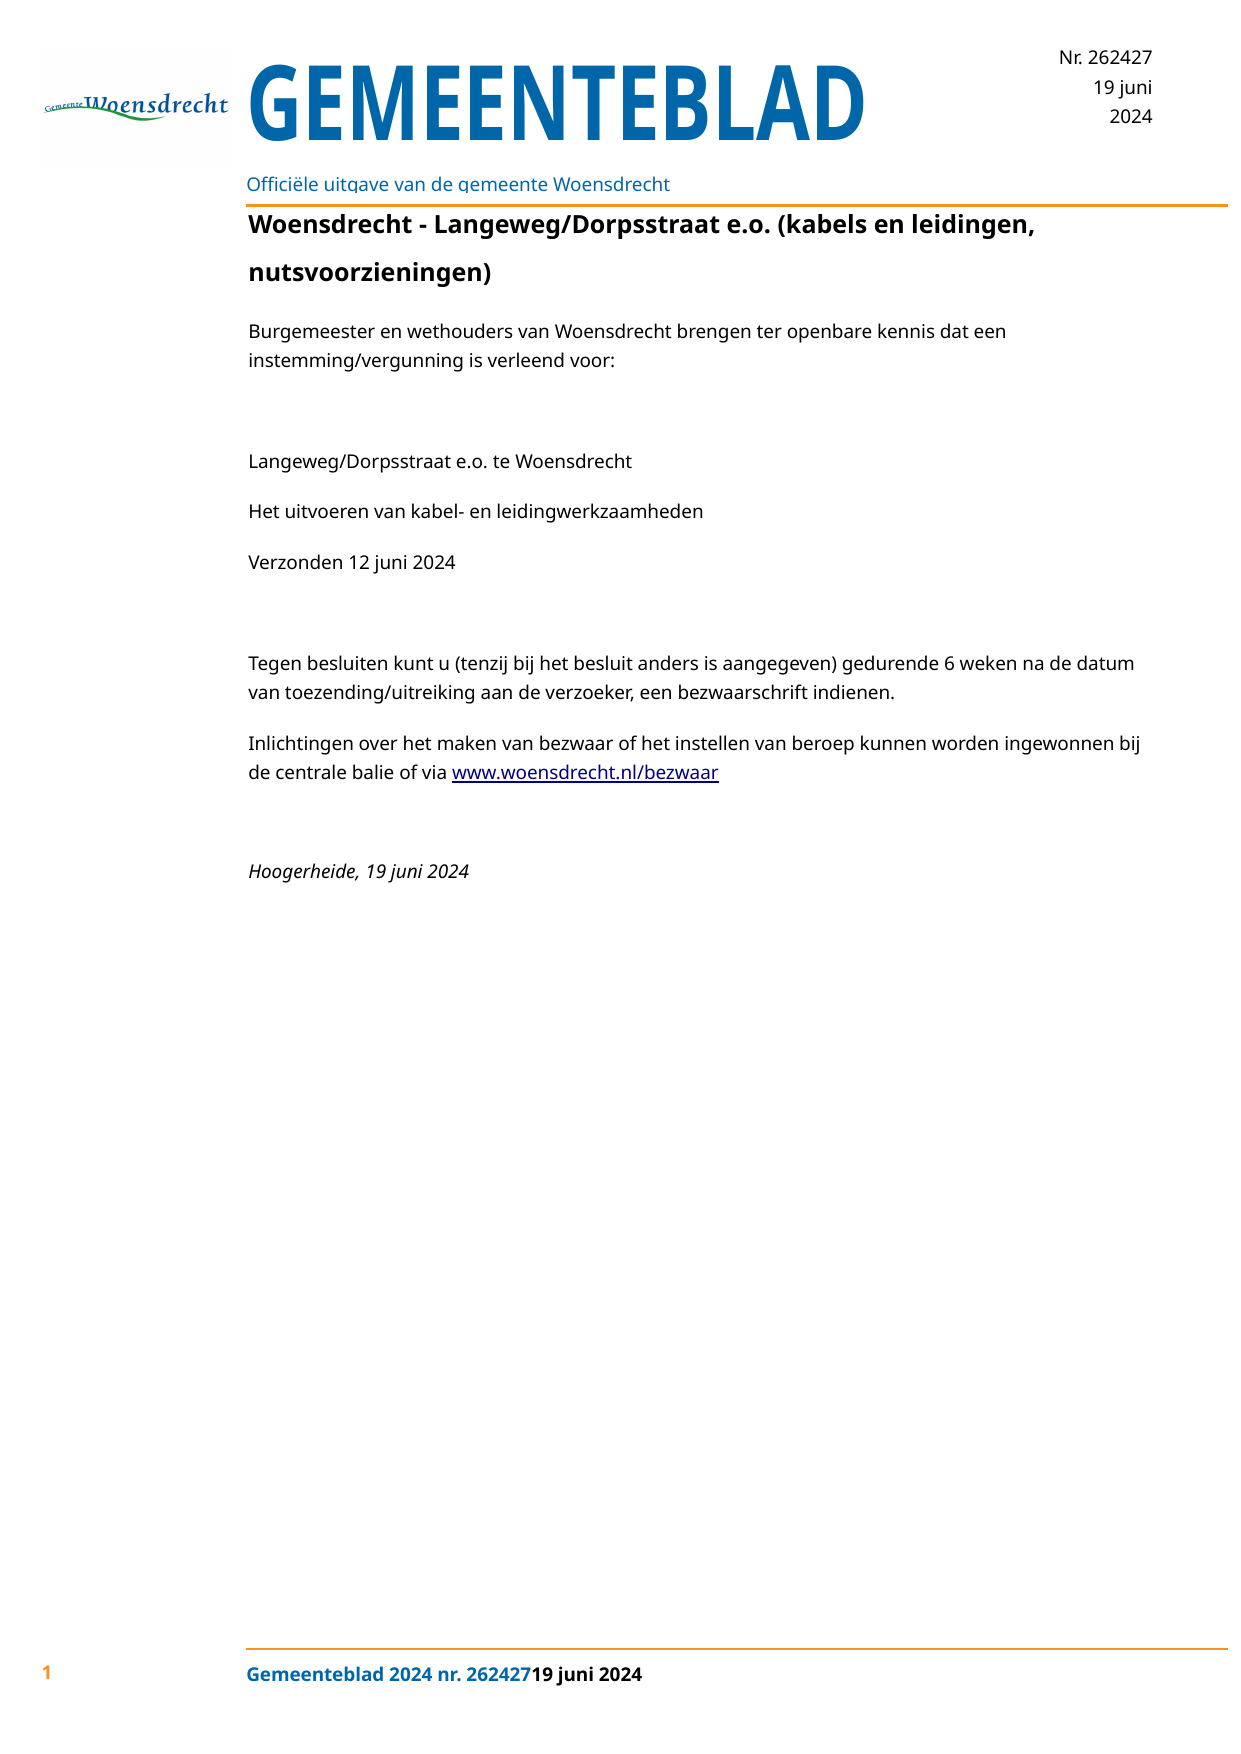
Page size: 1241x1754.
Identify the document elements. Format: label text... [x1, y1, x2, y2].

text Hoogerheide, 19 juni 2024 [248, 858, 1152, 883]
text Verzonden 12 juni 2024 [248, 549, 1152, 575]
text Burgemeester en wethouders van Woensdrecht brengen ter openbare kennis dat een instemming/vergunning is verleend voor: [248, 318, 1152, 373]
picture [41, 47, 231, 172]
text Langeweg/Dorpsstraat e.o. te Woensdrecht [248, 448, 1152, 474]
text Tegen besluiten kunt u (tenzij bij het besluit anders is aangegeven) gedurende 6 weken na de datum van toezending/uitreiking aan de verzoeker, een bezwaarschrift indienen. [248, 650, 1152, 705]
text Woensdrecht - Langeweg/Dorpsstraat e.o. (kabels en leidingen, nutsvoorzieningen) [248, 207, 1152, 288]
text Het uitvoeren van kabel- en leidingwerkzaamheden [248, 499, 1152, 524]
text Inlichtingen over het maken van bezwaar of het instellen van beroep kunnen worden ingewonnen bij de centrale balie of via www.woensdrecht.nl/bezwaar [248, 730, 1152, 785]
